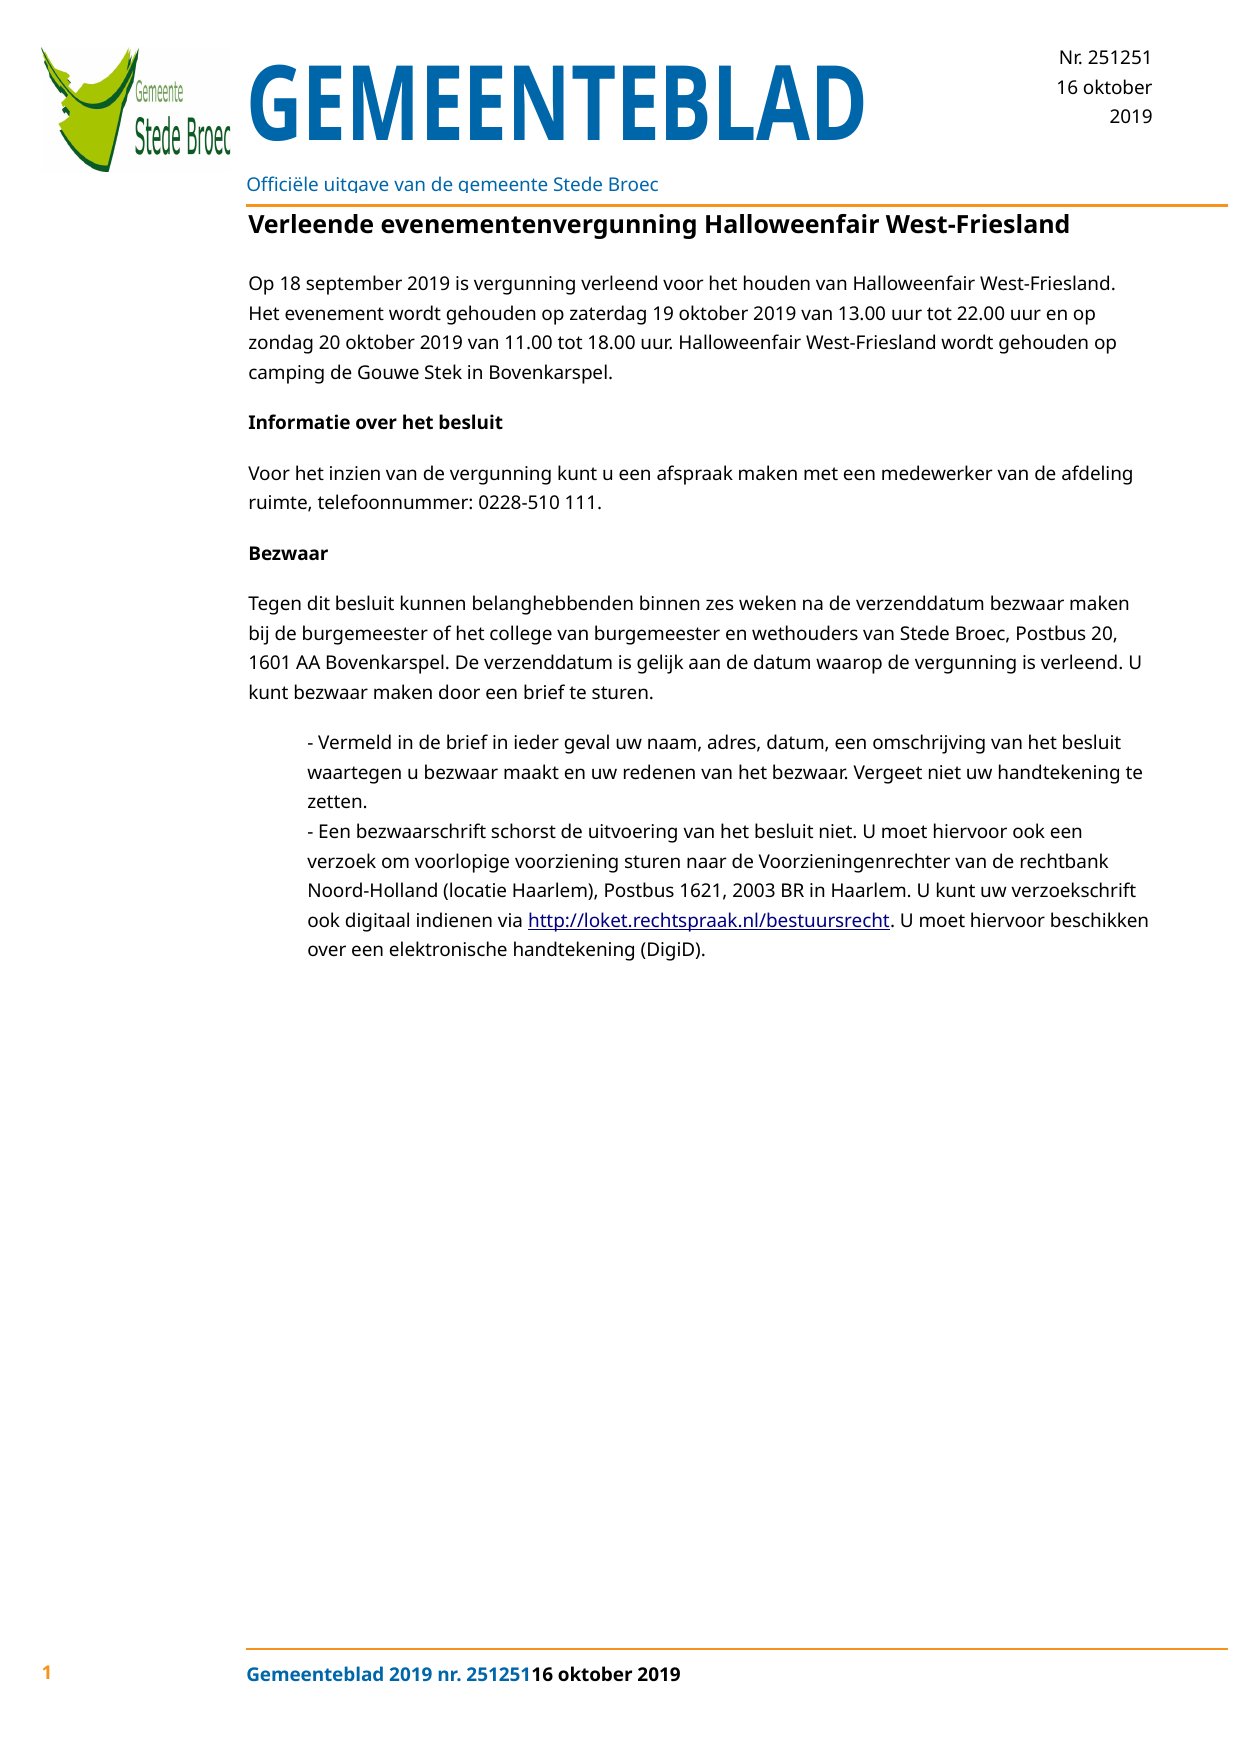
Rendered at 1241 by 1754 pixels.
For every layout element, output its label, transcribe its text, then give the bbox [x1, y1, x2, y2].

text Verleende evenementenvergunning Halloweenfair West-Friesland [248, 207, 1152, 241]
text Voor het inzien van de vergunning kunt u een afspraak maken met een medewerker van de afdeling ruimte, telefoonnummer: 0228-510 111. [248, 460, 1152, 515]
text Informatie over het besluit [248, 409, 1152, 435]
text Tegen dit besluit kunnen belanghebbenden binnen zes weken na de verzenddatum bezwaar maken bij de burgemeester of het college van burgemeester en wethouders van Stede Broec, Postbus 20, 1601 AA Bovenkarspel. De verzenddatum is gelijk aan de datum waarop de vergunning is verleend. U kunt bezwaar maken door een brief te sturen. [248, 590, 1152, 705]
text Op 18 september 2019 is vergunning verleend voor het houden van Halloweenfair West-Friesland. Het evenement wordt gehouden op zaterdag 19 oktober 2019 van 13.00 uur tot 22.00 uur en op zondag 20 oktober 2019 van 11.00 tot 18.00 uur. Halloweenfair West-Friesland wordt gehouden op camping de Gouwe Stek in Bovenkarspel. [248, 270, 1152, 385]
list - Vermeld in de brief in ieder geval uw naam, adres, datum, een omschrijving van het besluit waartegen u bezwaar maakt en uw redenen van het bezwaar. Vergeet niet uw handtekening te zetten. [248, 729, 1152, 814]
picture [41, 47, 231, 172]
list - Een bezwaarschrift schorst de uitvoering van het besluit niet. U moet hiervoor ook een verzoek om voorlopige voorziening sturen naar de Voorzieningenrechter van de rechtbank Noord-Holland (locatie Haarlem), Postbus 1621, 2003 BR in Haarlem. U kunt uw verzoekschrift ook digitaal indienen via http://loket.rechtspraak.nl/bestuursrecht. U moet hiervoor beschikken over een elektronische handtekening (DigiD). [248, 818, 1152, 962]
text Bezwaar [248, 540, 1152, 566]
